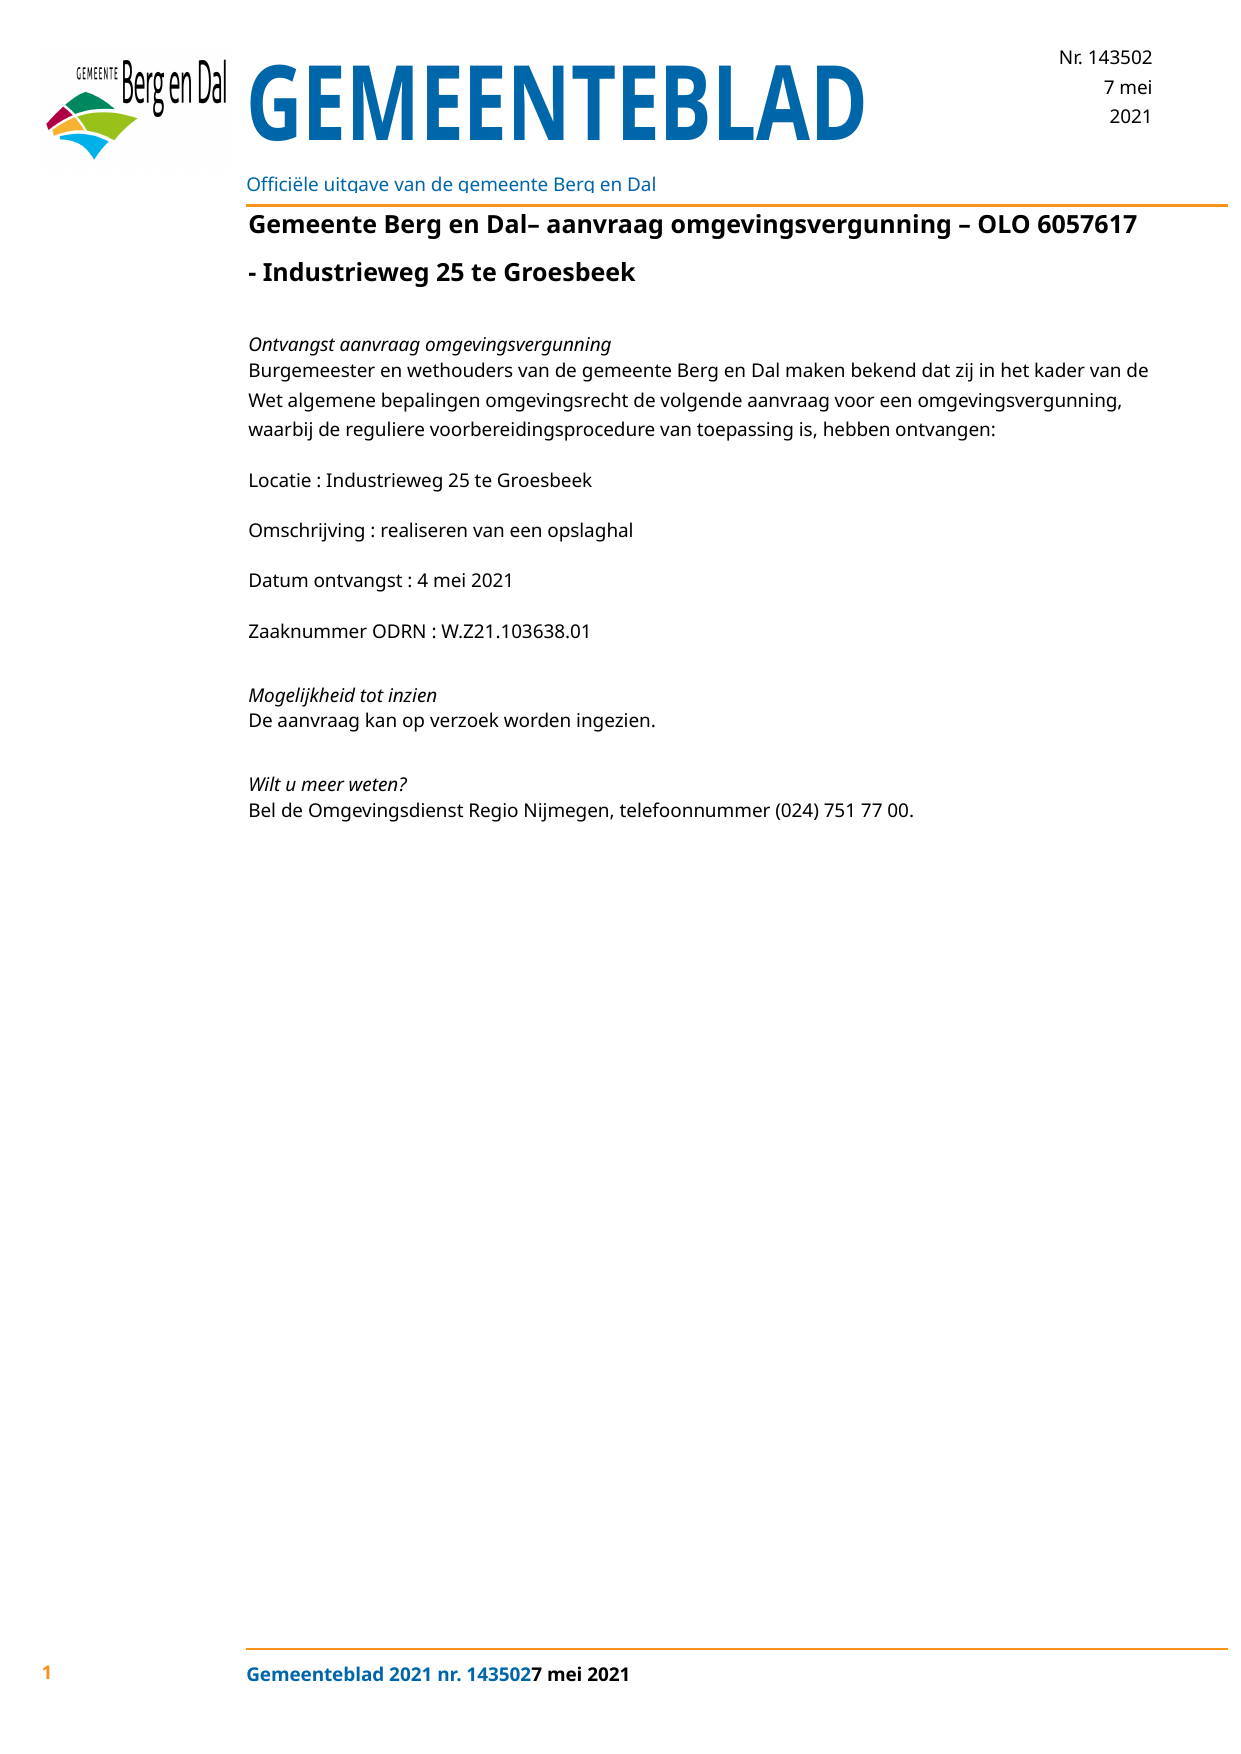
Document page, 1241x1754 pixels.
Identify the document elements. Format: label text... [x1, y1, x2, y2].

text Locatie : Industrieweg 25 te Groesbeek [248, 467, 1152, 492]
text Omschrijving : realiseren van een opslaghal [248, 517, 1152, 543]
text Gemeente Berg en Dal– aanvraag omgevingsvergunning – OLO 6057617 - Industrieweg 25 te Groesbeek [248, 207, 1152, 288]
text De aanvraag kan op verzoek worden ingezien. [248, 708, 1152, 733]
text Burgemeester en wethouders van de gemeente Berg en Dal maken bekend dat zij in het kader van de Wet algemene bepalingen omgevingsrecht de volgende aanvraag voor een omgevingsvergunning, waarbij de reguliere voorbereidingsprocedure van toepassing is, hebben ontvangen: [248, 357, 1152, 442]
text Datum ontvangst : 4 mei 2021 [248, 568, 1152, 593]
text Bel de Omgevingsdienst Regio Nijmegen, telefoonnummer (024) 751 77 00. [248, 797, 1152, 823]
text Ontvangst aanvraag omgevingsvergunning [248, 331, 1152, 357]
text Wilt u meer weten? [248, 772, 1152, 797]
text Mogelijkheid tot inzien [248, 682, 1152, 708]
picture [41, 47, 231, 172]
text Zaaknummer ODRN : W.Z21.103638.01 [248, 618, 1152, 644]
